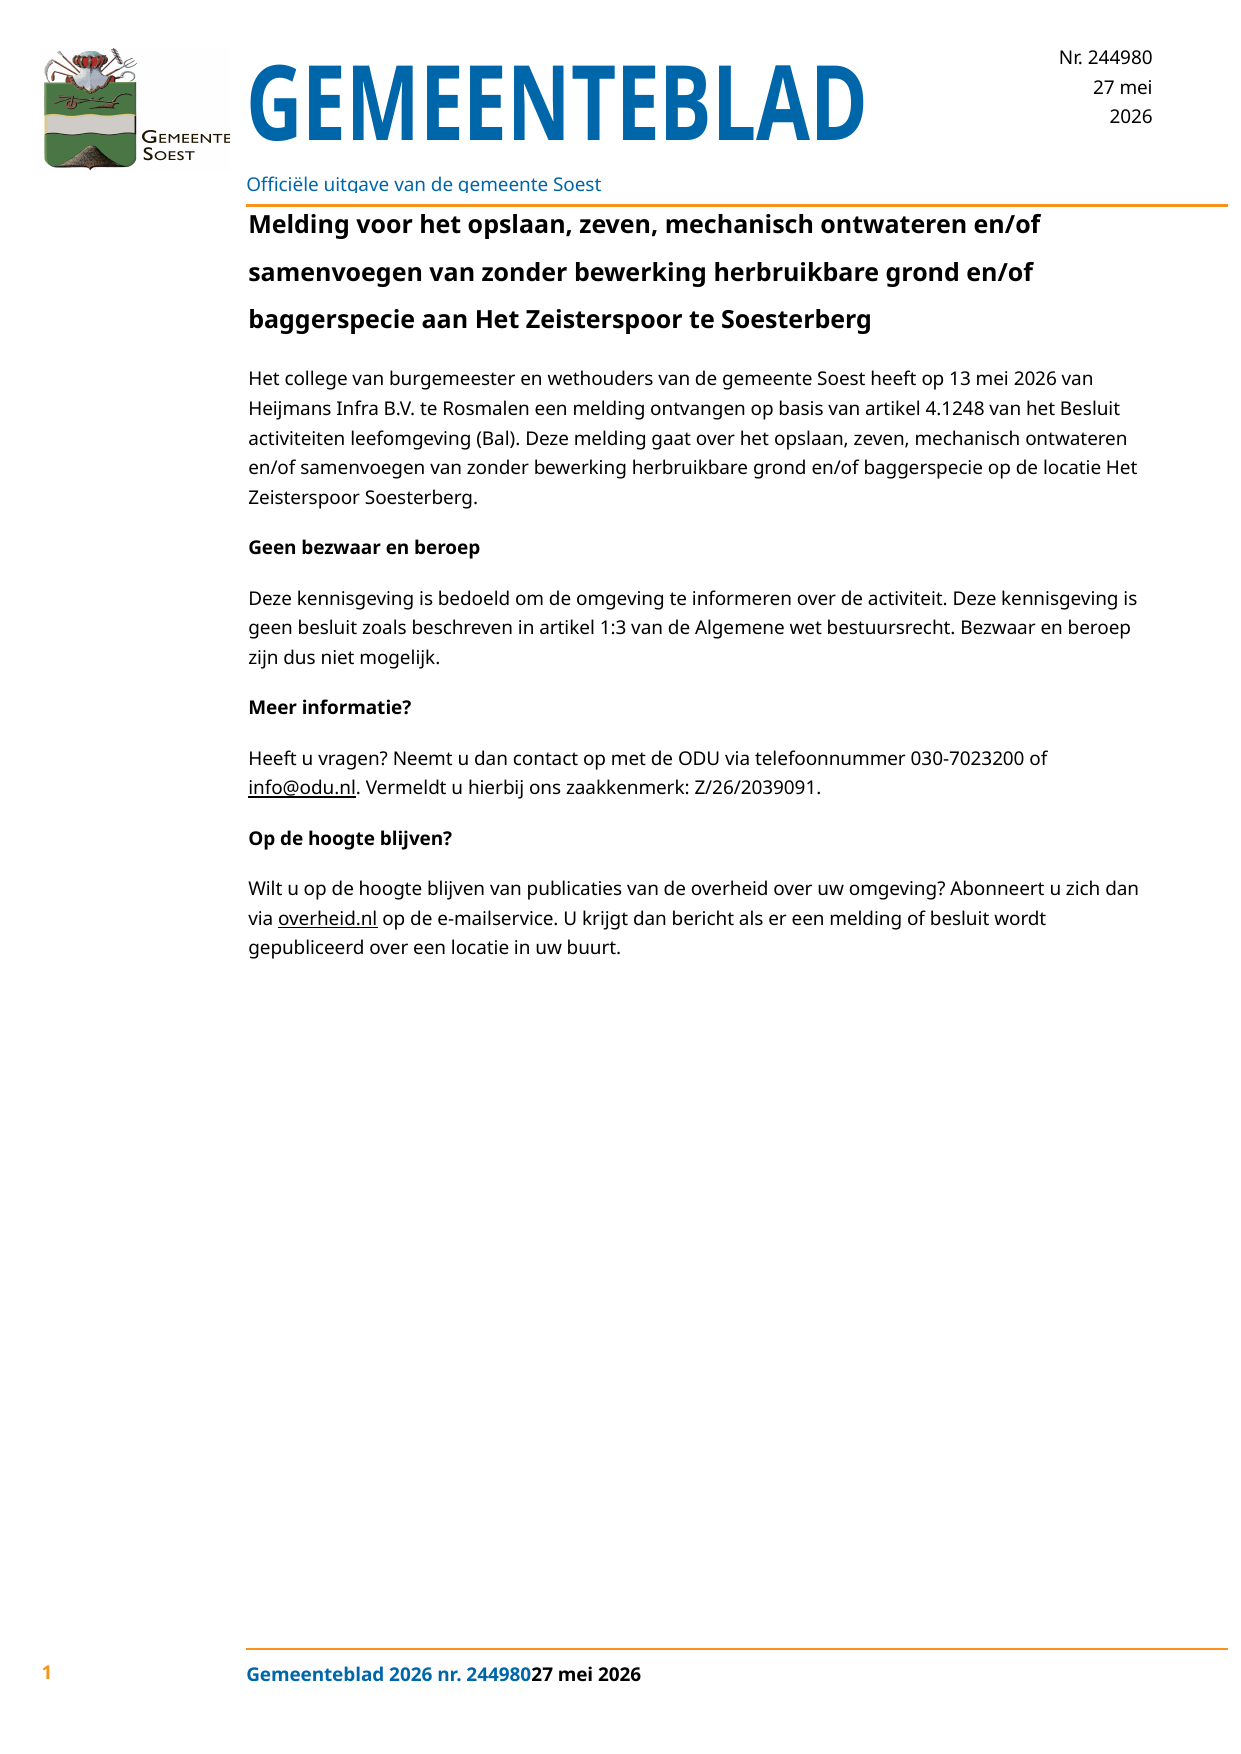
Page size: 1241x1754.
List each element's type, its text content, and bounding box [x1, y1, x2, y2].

text Geen bezwaar en beroep [248, 534, 1152, 560]
text Het college van burgemeester en wethouders van de gemeente Soest heeft op 13 mei 2026 van Heijmans Infra B.V. te Rosmalen een melding ontvangen op basis van artikel 4.1248 van het Besluit activiteiten leefomgeving (Bal). Deze melding gaat over het opslaan, zeven, mechanisch ontwateren en/of samenvoegen van zonder bewerking herbruikbare grond en/of baggerspecie op de locatie Het Zeisterspoor Soesterberg. [248, 366, 1152, 509]
picture [41, 47, 231, 172]
text Op de hoogte blijven? [248, 825, 1152, 850]
text Deze kennisgeving is bedoeld om de omgeving te informeren over de activiteit. Deze kennisgeving is geen besluit zoals beschreven in artikel 1:3 van de Algemene wet bestuursrecht. Bezwaar en beroep zijn dus niet mogelijk. [248, 585, 1152, 669]
text Meer informatie? [248, 694, 1152, 720]
text Melding voor het opslaan, zeven, mechanisch ontwateren en/of samenvoegen van zonder bewerking herbruikbare grond en/of baggerspecie aan Het Zeisterspoor te Soesterberg [248, 207, 1152, 336]
text Wilt u op de hoogte blijven van publicaties van de overheid over uw omgeving? Abonneert u zich dan via overheid.nl op de e-mailservice. U krijgt dan bericht als er een melding of besluit wordt gepubliceerd over een locatie in uw buurt. [248, 875, 1152, 960]
text Heeft u vragen? Neemt u dan contact op met de ODU via telefoonnummer 030-7023200 of info@odu.nl. Vermeldt u hierbij ons zaakkenmerk: Z/26/2039091. [248, 745, 1152, 800]
